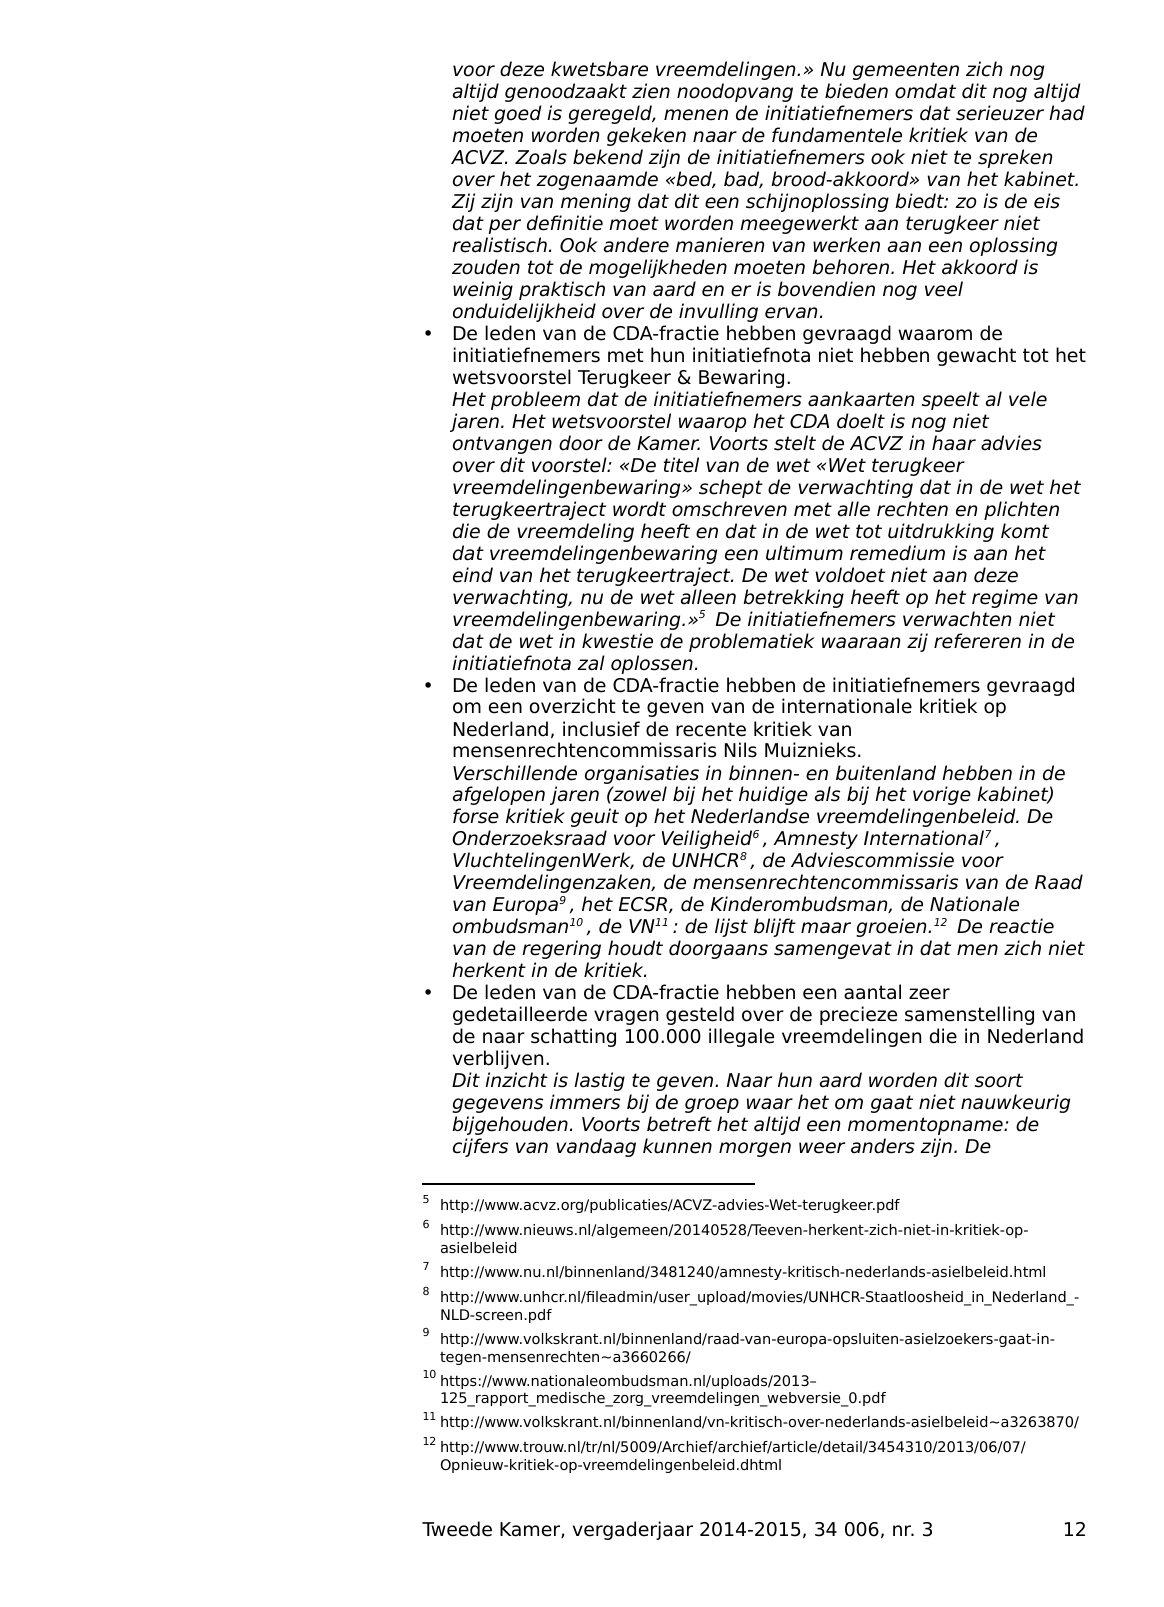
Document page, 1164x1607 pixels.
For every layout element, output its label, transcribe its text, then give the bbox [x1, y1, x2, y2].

text http://www.nu.nl/binnenland/3481240/amnesty-kritisch-nederlands-asielbeleid.html [422, 1260, 1087, 1282]
text http://www.volkskrant.nl/binnenland/raad-van-europa-opsluiten-asielzoekers-gaat-in-tegen-mensenrechten~a3660266/ [422, 1327, 1087, 1366]
text Dit inzicht is lastig te geven. Naar hun aard worden dit soort gegevens immers bij de groep waar het om gaat niet nauwkeurig bijgehouden. Voorts betreft het altijd een momentopname: de cijfers van vandaag kunnen morgen weer anders zijn. De [452, 1070, 1087, 1158]
text • De leden van de CDA-fractie hebben gevraagd waarom de initiatiefnemers met hun initiatiefnota niet hebben gewacht tot het wetsvoorstel Terugkeer & Bewaring. [422, 323, 1087, 389]
text • De leden van de CDA-fractie hebben de initiatiefnemers gevraagd om een overzicht te geven van de internationale kritiek op Nederland, inclusief de recente kritiek van mensenrechtencommissaris Nils Muiznieks. [422, 674, 1087, 762]
text Verschillende organisaties in binnen- en buitenland hebben in de afgelopen jaren (zowel bij het huidige als bij het vorige kabinet) forse kritiek geuit op het Nederlandse vreemdelingenbeleid. De Onderzoeksraad voor Veiligheid, Amnesty International, VluchtelingenWerk, de UNHCR, de Adviescommissie voor Vreemdelingenzaken, de mensenrechtencommissaris van de Raad van Europa, het ECSR, de Kinderombudsman, de Nationale ombudsman, de VN: de lijst blijft maar groeien. De reactie van de regering houdt doorgaans samengevat in dat men zich niet herkent in de kritiek. [452, 762, 1087, 982]
text http://www.volkskrant.nl/binnenland/vn-kritisch-over-nederlands-asielbeleid~a3263870/ [422, 1410, 1087, 1432]
text https://www.nationaleombudsman.nl/uploads/2013–125_rapport_medische_zorg_vreemdelingen_webversie_0.pdf [422, 1368, 1087, 1407]
text http://www.nieuws.nl/algemeen/20140528/Teeven-herkent-zich-niet-in-kritiek-op-asielbeleid [422, 1218, 1087, 1257]
text http://www.trouw.nl/tr/nl/5009/Archief/archief/article/detail/3454310/2013/06/07/Opnieuw-kritiek-op-vreemdelingenbeleid.dhtml [422, 1435, 1087, 1474]
text http://www.unhcr.nl/fileadmin/user_upload/movies/UNHCR-Staatloosheid_in_Nederland_-NLD-screen.pdf [422, 1285, 1087, 1324]
text Het probleem dat de initiatiefnemers aankaarten speelt al vele jaren. Het wetsvoorstel waarop het CDA doelt is nog niet ontvangen door de Kamer. Voorts stelt de ACVZ in haar advies over dit voorstel: «De titel van de wet «Wet terugkeer vreemdelingenbewaring» schept de verwachting dat in de wet het terugkeertraject wordt omschreven met alle rechten en plichten die de vreemdeling heeft en dat in de wet tot uitdrukking komt dat vreemdelingenbewaring een ultimum remedium is aan het eind van het terugkeertraject. De wet voldoet niet aan deze verwachting, nu de wet alleen betrekking heeft op het regime van vreemdelingenbewaring.» De initiatiefnemers verwachten niet dat de wet in kwestie de problematiek waaraan zij refereren in de initiatiefnota zal oplossen. [452, 389, 1087, 674]
text voor deze kwetsbare vreemdelingen.» Nu gemeenten zich nog altijd genoodzaakt zien noodopvang te bieden omdat dit nog altijd niet goed is geregeld, menen de initiatiefnemers dat serieuzer had moeten worden gekeken naar de fundamentele kritiek van de ACVZ. Zoals bekend zijn de initiatiefnemers ook niet te spreken over het zogenaamde «bed, bad, brood-akkoord» van het kabinet. Zij zijn van mening dat dit een schijnoplossing biedt: zo is de eis dat per definitie moet worden meegewerkt aan terugkeer niet realistisch. Ook andere manieren van werken aan een oplossing zouden tot de mogelijkheden moeten behoren. Het akkoord is weinig praktisch van aard en er is bovendien nog veel onduidelijkheid over de invulling ervan. [452, 59, 1087, 323]
text http://www.acvz.org/publicaties/ACVZ-advies-Wet-terugkeer.pdf [422, 1193, 1087, 1215]
text • De leden van de CDA-fractie hebben een aantal zeer gedetailleerde vragen gesteld over de precieze samenstelling van de naar schatting 100.000 illegale vreemdelingen die in Nederland verblijven. [422, 982, 1087, 1070]
